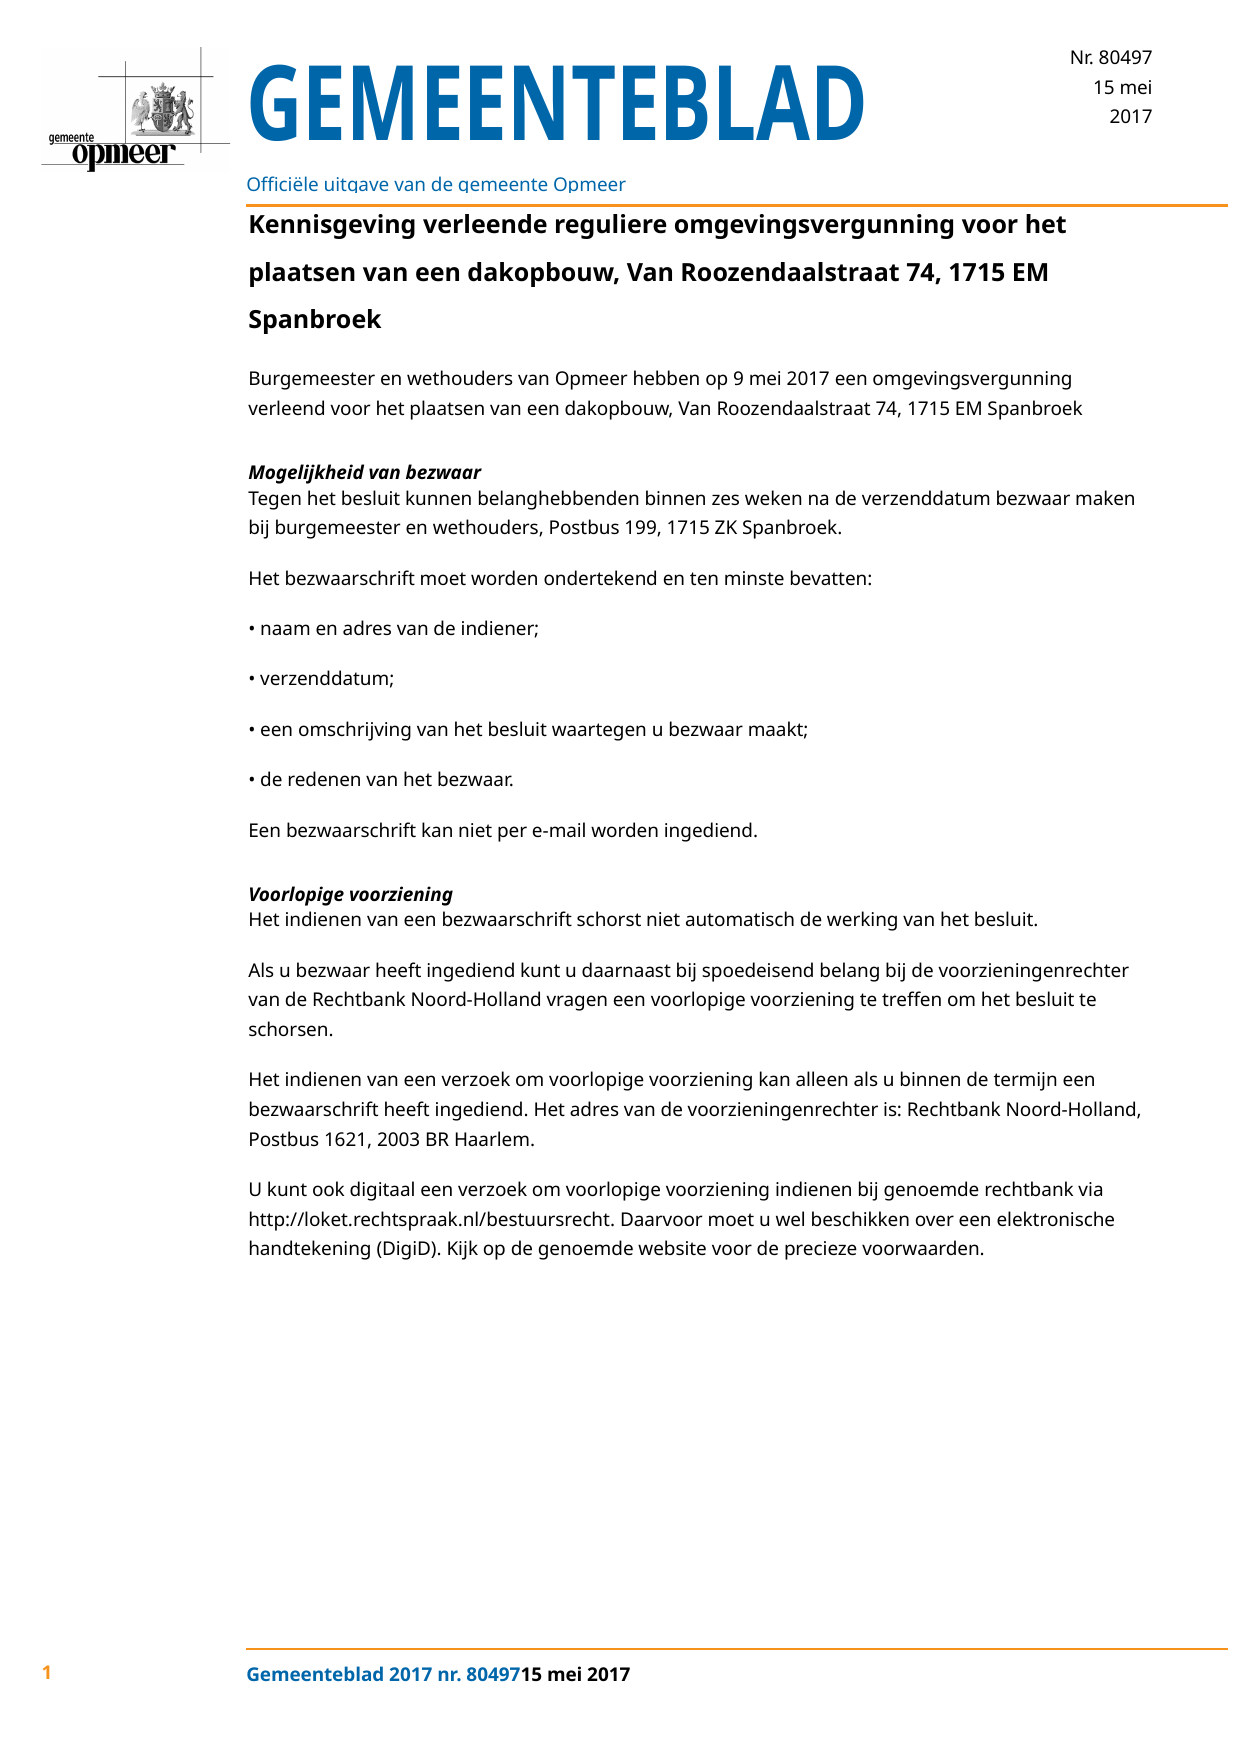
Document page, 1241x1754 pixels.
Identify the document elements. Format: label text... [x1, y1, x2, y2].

text Burgemeester en wethouders van Opmeer hebben op 9 mei 2017 een omgevingsvergunning verleend voor het plaatsen van een dakopbouw, Van Roozendaalstraat 74, 1715 EM Spanbroek [248, 366, 1152, 421]
text Het indienen van een bezwaarschrift schorst niet automatisch de werking van het besluit. [248, 907, 1152, 932]
text Het bezwaarschrift moet worden ondertekend en ten minste bevatten: [248, 565, 1152, 591]
text Voorlopige voorziening [248, 881, 1152, 907]
text Als u bezwaar heeft ingediend kunt u daarnaast bij spoedeisend belang bij de voorzieningenrechter van de Rechtbank Noord-Holland vragen een voorlopige voorziening te treffen om het besluit te schorsen. [248, 957, 1152, 1042]
text • een omschrijving van het besluit waartegen u bezwaar maakt; [248, 716, 1152, 742]
text • verzenddatum; [248, 666, 1152, 691]
text • naam en adres van de indiener; [248, 615, 1152, 641]
picture [41, 47, 231, 172]
text Mogelijkheid van bezwaar [248, 459, 1152, 485]
text Tegen het besluit kunnen belanghebbenden binnen zes weken na de verzenddatum bezwaar maken bij burgemeester en wethouders, Postbus 199, 1715 ZK Spanbroek. [248, 485, 1152, 540]
text Een bezwaarschrift kan niet per e-mail worden ingediend. [248, 817, 1152, 843]
text • de redenen van het bezwaar. [248, 766, 1152, 792]
text Het indienen van een verzoek om voorlopige voorziening kan alleen als u binnen de termijn een bezwaarschrift heeft ingediend. Het adres van de voorzieningenrechter is: Rechtbank Noord-Holland, Postbus 1621, 2003 BR Haarlem. [248, 1067, 1152, 1151]
text Kennisgeving verleende reguliere omgevingsvergunning voor het plaatsen van een dakopbouw, Van Roozendaalstraat 74, 1715 EM Spanbroek [248, 207, 1152, 336]
text U kunt ook digitaal een verzoek om voorlopige voorziening indienen bij genoemde rechtbank via http://loket.rechtspraak.nl/bestuursrecht. Daarvoor moet u wel beschikken over een elektronische handtekening (DigiD). Kijk op de genoemde website voor de precieze voorwaarden. [248, 1176, 1152, 1261]
